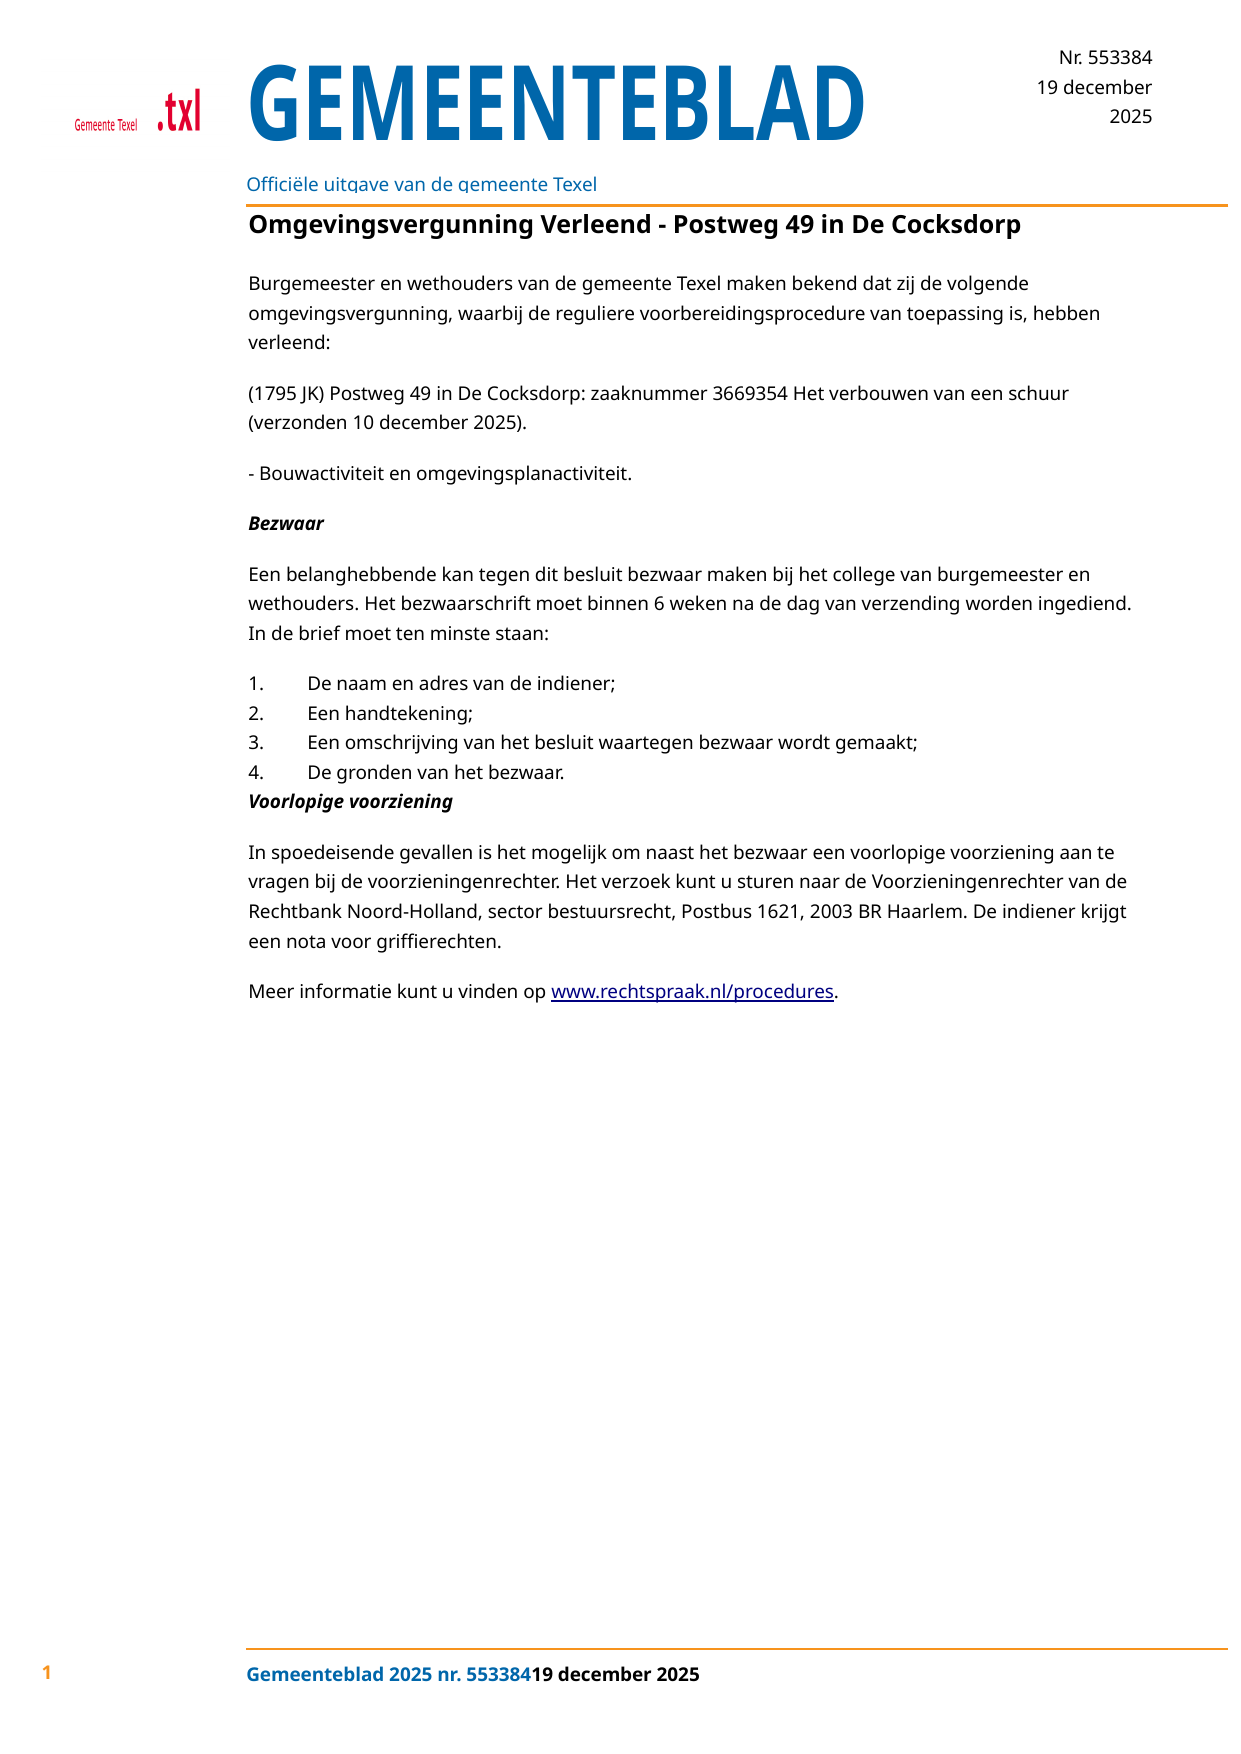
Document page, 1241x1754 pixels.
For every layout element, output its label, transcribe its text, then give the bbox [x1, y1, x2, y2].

text Een belanghebbende kan tegen dit besluit bezwaar maken bij het college van burgemeester en wethouders. Het bezwaarschrift moet binnen 6 weken na de dag van verzending worden ingediend. In de brief moet ten minste staan: [248, 561, 1152, 646]
text (1795 JK) Postweg 49 in De Cocksdorp: zaaknummer 3669354 Het verbouwen van een schuur (verzonden 10 december 2025). [248, 380, 1152, 435]
text Bezwaar [248, 510, 1152, 536]
list Een omschrijving van het besluit waartegen bezwaar wordt gemaakt; [248, 729, 1152, 755]
list De gronden van het bezwaar. [248, 759, 1152, 785]
text Burgemeester en wethouders van de gemeente Texel maken bekend dat zij de volgende omgevingsvergunning, waarbij de reguliere voorbereidingsprocedure van toepassing is, hebben verleend: [248, 270, 1152, 355]
text - Bouwactiviteit en omgevingsplanactiviteit. [248, 460, 1152, 486]
text In spoedeisende gevallen is het mogelijk om naast het bezwaar een voorlopige voorziening aan te vragen bij de voorzieningenrechter. Het verzoek kunt u sturen naar de Voorzieningenrechter van de Rechtbank Noord-Holland, sector bestuursrecht, Postbus 1621, 2003 BR Haarlem. De indiener krijgt een nota voor griffierechten. [248, 839, 1152, 953]
list De naam en adres van de indiener; [248, 670, 1152, 696]
picture [41, 47, 231, 172]
text Omgevingsvergunning Verleend - Postweg 49 in De Cocksdorp [248, 207, 1152, 241]
list Een handtekening; [248, 700, 1152, 726]
text Meer informatie kunt u vinden op www.rechtspraak.nl/procedures. [248, 978, 1152, 1004]
text Voorlopige voorziening [248, 789, 1152, 814]
